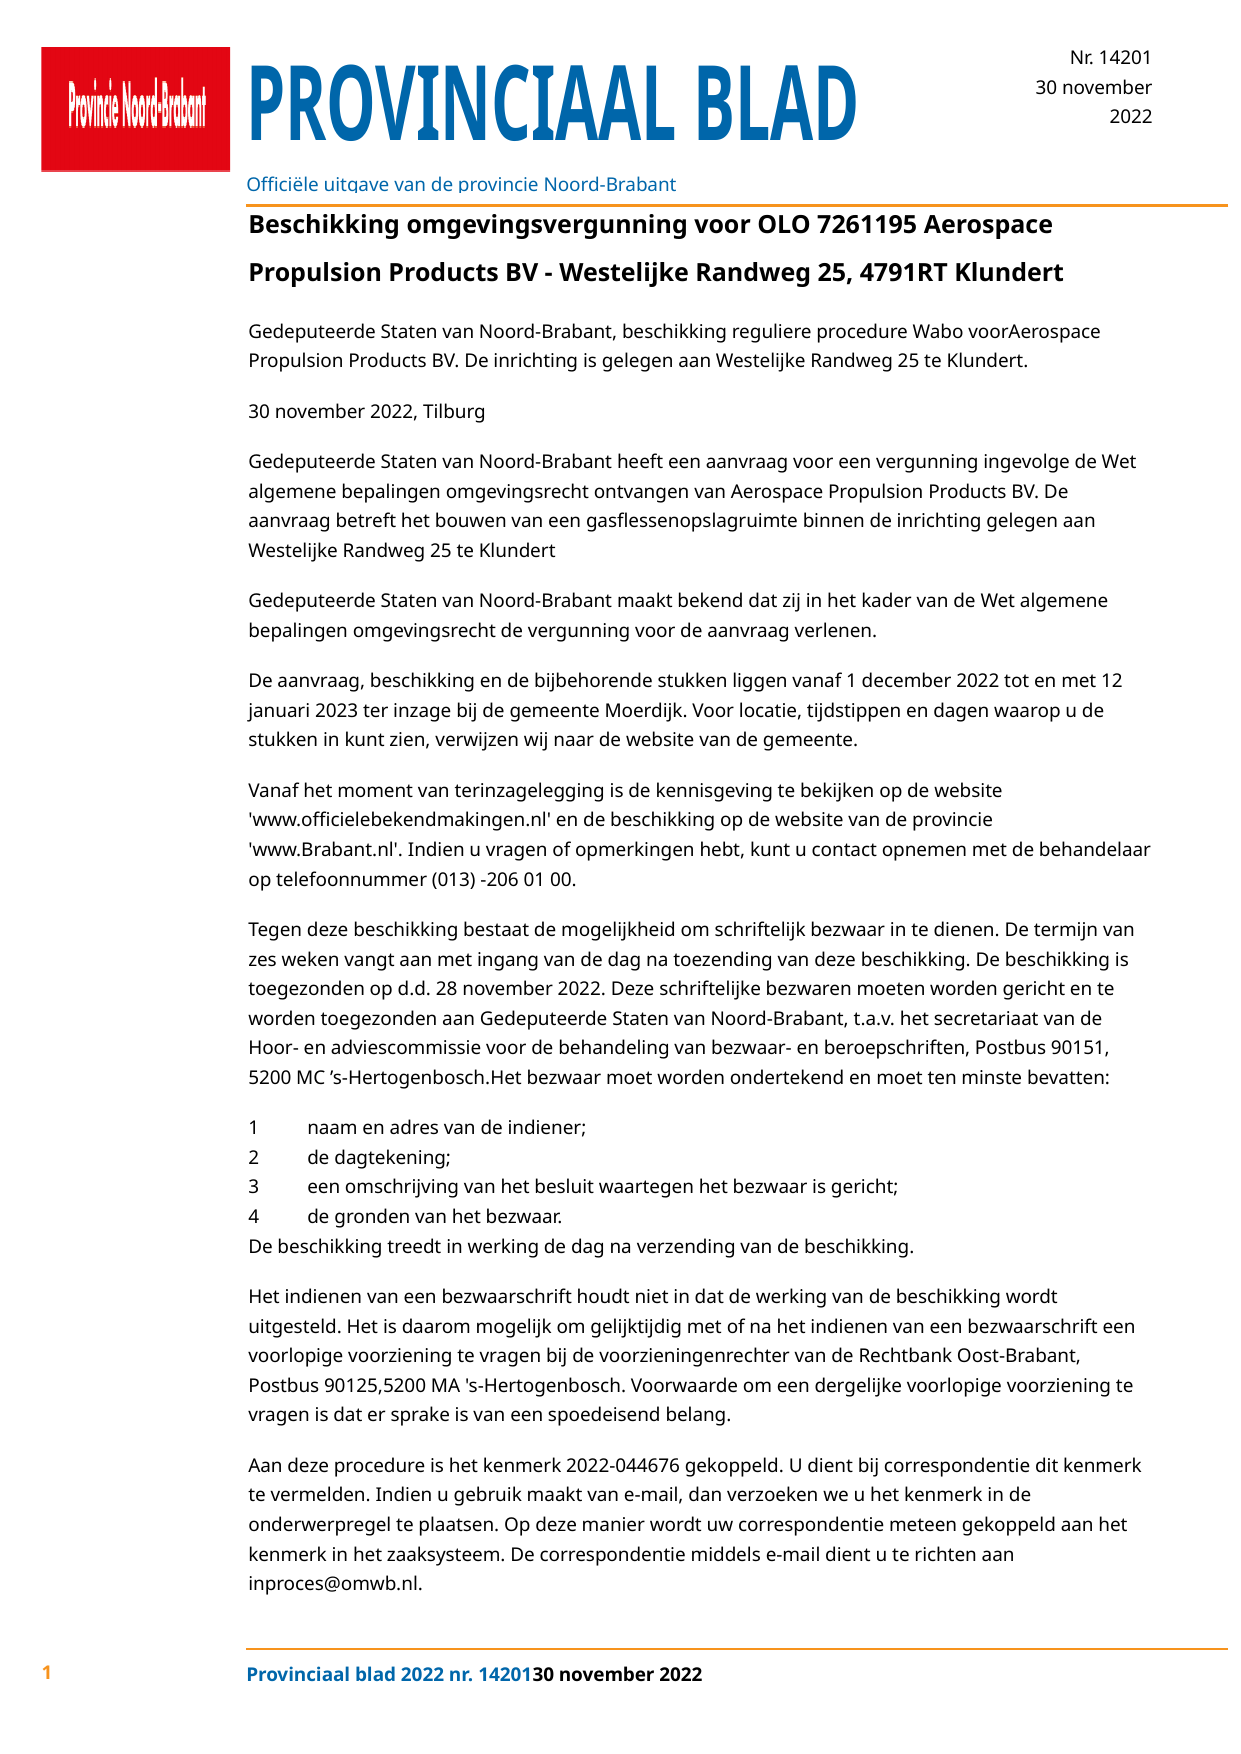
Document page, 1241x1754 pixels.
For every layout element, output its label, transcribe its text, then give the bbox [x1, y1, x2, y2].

text Vanaf het moment van terinzagelegging is de kennisgeving te bekijken op de website 'www.officielebekendmakingen.nl' en de beschikking op de website van de provincie 'www.Brabant.nl'. Indien u vragen of opmerkingen hebt, kunt u contact opnemen met de behandelaar op telefoonnummer (013) -206 01 00. [248, 777, 1152, 892]
text De aanvraag, beschikking en de bijbehorende stukken liggen vanaf 1 december 2022 tot en met 12 januari 2023 ter inzage bij de gemeente Moerdijk. Voor locatie, tijdstippen en dagen waarop u de stukken in kunt zien, verwijzen wij naar de website van de gemeente. [248, 667, 1152, 752]
text Het indienen van een bezwaarschrift houdt niet in dat de werking van de beschikking wordt uitgesteld. Het is daarom mogelijk om gelijktijdig met of na het indienen van een bezwaarschrift een voorlopige voorziening te vragen bij de voorzieningenrechter van de Rechtbank Oost-Brabant, Postbus 90125,5200 MA 's-Hertogenbosch. Voorwaarde om een dergelijke voorlopige voorziening te vragen is dat er sprake is van een spoedeisend belang. [248, 1283, 1152, 1427]
list de dagtekening; [248, 1144, 1152, 1170]
text De beschikking treedt in werking de dag na verzending van de beschikking. [248, 1233, 1152, 1259]
text 30 november 2022, Tilburg [248, 398, 1152, 424]
text Gedeputeerde Staten van Noord-Brabant maakt bekend dat zij in het kader van de Wet algemene bepalingen omgevingsrecht de vergunning voor de aanvraag verlenen. [248, 587, 1152, 643]
text Aan deze procedure is het kenmerk 2022-044676 gekoppeld. U dient bij correspondentie dit kenmerk te vermelden. Indien u gebruik maakt van e-mail, dan verzoeken we u het kenmerk in de onderwerpregel te plaatsen. Op deze manier wordt uw correspondentie meteen gekoppeld aan het kenmerk in het zaaksysteem. De correspondentie middels e-mail dient u te richten aan inproces@omwb.nl. [248, 1452, 1152, 1596]
list een omschrijving van het besluit waartegen het bezwaar is gericht; [248, 1174, 1152, 1199]
text Gedeputeerde Staten van Noord-Brabant heeft een aanvraag voor een vergunning ingevolge de Wet algemene bepalingen omgevingsrecht ontvangen van Aerospace Propulsion Products BV. De aanvraag betreft het bouwen van een gasflessenopslagruimte binnen de inrichting gelegen aan Westelijke Randweg 25 te Klundert [248, 448, 1152, 563]
list de gronden van het bezwaar. [248, 1203, 1152, 1229]
picture [41, 47, 231, 172]
text Beschikking omgevingsvergunning voor OLO 7261195 Aerospace Propulsion Products BV - Westelijke Randweg 25, 4791RT Klundert [248, 207, 1152, 288]
text Gedeputeerde Staten van Noord-Brabant, beschikking reguliere procedure Wabo voorAerospace Propulsion Products BV. De inrichting is gelegen aan Westelijke Randweg 25 te Klundert. [248, 318, 1152, 373]
list naam en adres van de indiener; [248, 1114, 1152, 1140]
text Tegen deze beschikking bestaat de mogelijkheid om schriftelijk bezwaar in te dienen. De termijn van zes weken vangt aan met ingang van de dag na toezending van deze beschikking. De beschikking is toegezonden op d.d. 28 november 2022. Deze schriftelijke bezwaren moeten worden gericht en te worden toegezonden aan Gedeputeerde Staten van Noord-Brabant, t.a.v. het secretariaat van de Hoor- en adviescommissie voor de behandeling van bezwaar- en beroepschriften, Postbus 90151, 5200 MC ’s-Hertogenbosch.Het bezwaar moet worden ondertekend en moet ten minste bevatten: [248, 916, 1152, 1090]
